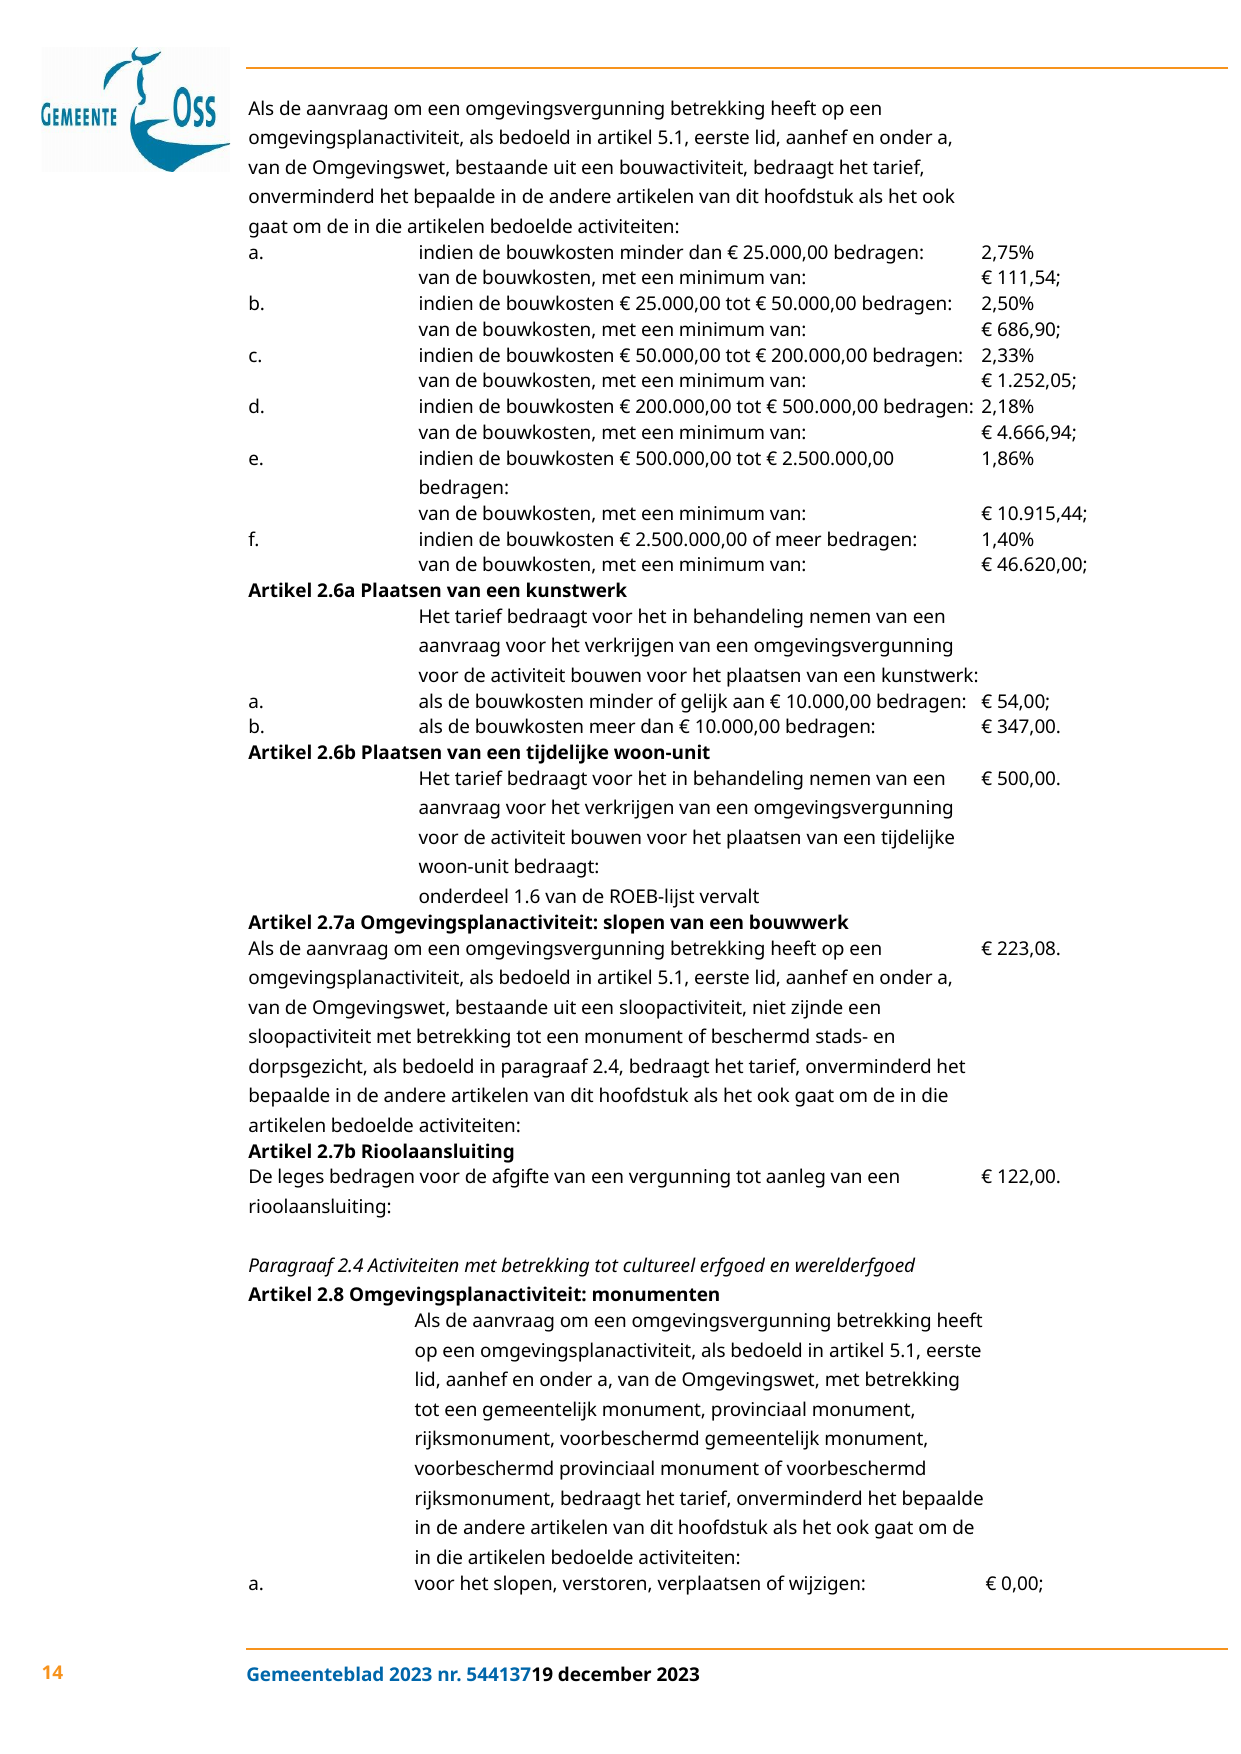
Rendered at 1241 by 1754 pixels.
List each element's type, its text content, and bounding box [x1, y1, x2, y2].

table_cell [248, 500, 418, 526]
table_cell als de bouwkosten minder of gelijk aan € 10.000,00 bedragen: [418, 688, 981, 713]
table_cell 2,50% [981, 290, 1152, 316]
table_cell indien de bouwkosten € 50.000,00 tot € 200.000,00 bedragen: [418, 342, 981, 367]
table_cell e. [248, 445, 418, 500]
table_cell van de bouwkosten, met een minimum van: [418, 551, 981, 577]
table_cell [248, 265, 418, 290]
table_header Artikel 2.8 Omgevingsplanactiviteit: monumenten [248, 1282, 985, 1307]
table_cell 2,75% [981, 239, 1152, 264]
table_cell Als de aanvraag om een omgevingsvergunning betrekking heeft op een omgevingsplanactiviteit, als bedoeld in artikel 5.1, eerste lid, aanhef en onder a, van de Omgevingswet, bestaande uit een bouwactiviteit, bedraagt het tarief, onverminderd het bepaalde in de andere artikelen van dit hoofdstuk als het ook gaat om de in die artikelen bedoelde activiteiten: [248, 95, 981, 239]
table_cell [981, 95, 1152, 239]
table_cell € 0,00; [985, 1570, 1152, 1595]
table_cell € 122,00. [981, 1164, 1152, 1219]
table_cell Als de aanvraag om een omgevingsvergunning betrekking heeft op een omgevingsplanactiviteit, als bedoeld in artikel 5.1, eerste lid, aanhef en onder a, van de Omgevingswet, met betrekking tot een gemeentelijk monument, provinciaal monument, rijksmonument, voorbeschermd gemeentelijk monument, voorbeschermd provinciaal monument of voorbeschermd rijksmonument, bedraagt het tarief, onverminderd het bepaalde in de andere artikelen van dit hoofdstuk als het ook gaat om de in die artikelen bedoelde activiteiten: [414, 1307, 985, 1570]
table_cell € 1.252,05; [981, 368, 1152, 393]
table_cell als de bouwkosten meer dan € 10.000,00 bedragen: [418, 714, 981, 739]
table_cell € 500,00. [981, 765, 1152, 909]
table_cell De leges bedragen voor de afgifte van een vergunning tot aanleg van een rioolaansluiting: [248, 1164, 981, 1219]
table_cell b. [248, 714, 418, 739]
table_cell [981, 1138, 1152, 1164]
table_cell van de bouwkosten, met een minimum van: [418, 368, 981, 393]
table_cell van de bouwkosten, met een minimum van: [418, 419, 981, 445]
table_cell van de bouwkosten, met een minimum van: [418, 500, 981, 526]
table_cell indien de bouwkosten € 500.000,00 tot € 2.500.000,00 bedragen: [418, 445, 981, 500]
table_cell Artikel 2.6b Plaatsen van een tijdelijke woon-unit [248, 739, 981, 765]
table_cell [248, 551, 418, 577]
table_cell indien de bouwkosten € 2.500.000,00 of meer bedragen: [418, 526, 981, 551]
picture [41, 47, 231, 172]
table_cell € 223,08. [981, 935, 1152, 1138]
table_cell van de bouwkosten, met een minimum van: [418, 316, 981, 342]
table_cell Artikel 2.6a Plaatsen van een kunstwerk [248, 577, 981, 603]
table_cell 1,40% [981, 526, 1152, 551]
table_cell [248, 1307, 414, 1570]
text Paragraaf 2.4 Activiteiten met betrekking tot cultureel erfgoed en werelderfgoed [248, 1252, 1152, 1278]
table_cell [248, 603, 418, 688]
table_cell Het tarief bedraagt voor het in behandeling nemen van een aanvraag voor het verkrijgen van een omgevingsvergunning voor de activiteit bouwen voor het plaatsen van een tijdelijke woon-unit bedraagt: onderdeel 1.6 van de ROEB-lijst vervalt [418, 765, 981, 909]
table_cell indien de bouwkosten € 200.000,00 tot € 500.000,00 bedragen: [418, 393, 981, 419]
table_cell [981, 909, 1152, 935]
table_cell a. [248, 239, 418, 264]
table_cell 2,18% [981, 393, 1152, 419]
table_cell Artikel 2.7b Rioolaansluiting [248, 1138, 981, 1164]
table_cell € 46.620,00; [981, 551, 1152, 577]
table_cell [248, 368, 418, 393]
table_cell 2,33% [981, 342, 1152, 367]
table_cell € 686,90; [981, 316, 1152, 342]
table_cell [248, 316, 418, 342]
table_cell a. [248, 688, 418, 713]
table_cell a. [248, 1570, 414, 1595]
table_cell € 54,00; [981, 688, 1152, 713]
table_cell € 10.915,44; [981, 500, 1152, 526]
table_cell [981, 603, 1152, 688]
table_cell Als de aanvraag om een omgevingsvergunning betrekking heeft op een omgevingsplanactiviteit, als bedoeld in artikel 5.1, eerste lid, aanhef en onder a, van de Omgevingswet, bestaande uit een sloopactiviteit, niet zijnde een sloopactiviteit met betrekking tot een monument of beschermd stads- en dorpsgezicht, als bedoeld in paragraaf 2.4, bedraagt het tarief, onverminderd het bepaalde in de andere artikelen van dit hoofdstuk als het ook gaat om de in die artikelen bedoelde activiteiten: [248, 935, 981, 1138]
table_cell [248, 419, 418, 445]
table_cell Het tarief bedraagt voor het in behandeling nemen van een aanvraag voor het verkrijgen van een omgevingsvergunning voor de activiteit bouwen voor het plaatsen van een kunstwerk: [418, 603, 981, 688]
table_cell € 111,54; [981, 265, 1152, 290]
table_cell Artikel 2.7a Omgevingsplanactiviteit: slopen van een bouwwerk [248, 909, 981, 935]
table_cell c. [248, 342, 418, 367]
table_cell van de bouwkosten, met een minimum van: [418, 265, 981, 290]
table_cell indien de bouwkosten minder dan € 25.000,00 bedragen: [418, 239, 981, 264]
table_cell indien de bouwkosten € 25.000,00 tot € 50.000,00 bedragen: [418, 290, 981, 316]
table_header [985, 1282, 1152, 1307]
table_cell [981, 739, 1152, 765]
table_cell d. [248, 393, 418, 419]
table_cell voor het slopen, verstoren, verplaatsen of wijzigen: [414, 1570, 985, 1595]
table_cell b. [248, 290, 418, 316]
table_cell [985, 1307, 1152, 1570]
table_cell € 4.666,94; [981, 419, 1152, 445]
table_cell [248, 765, 418, 909]
table_cell 1,86% [981, 445, 1152, 500]
table_cell [981, 577, 1152, 603]
table_cell € 347,00. [981, 714, 1152, 739]
table_cell f. [248, 526, 418, 551]
